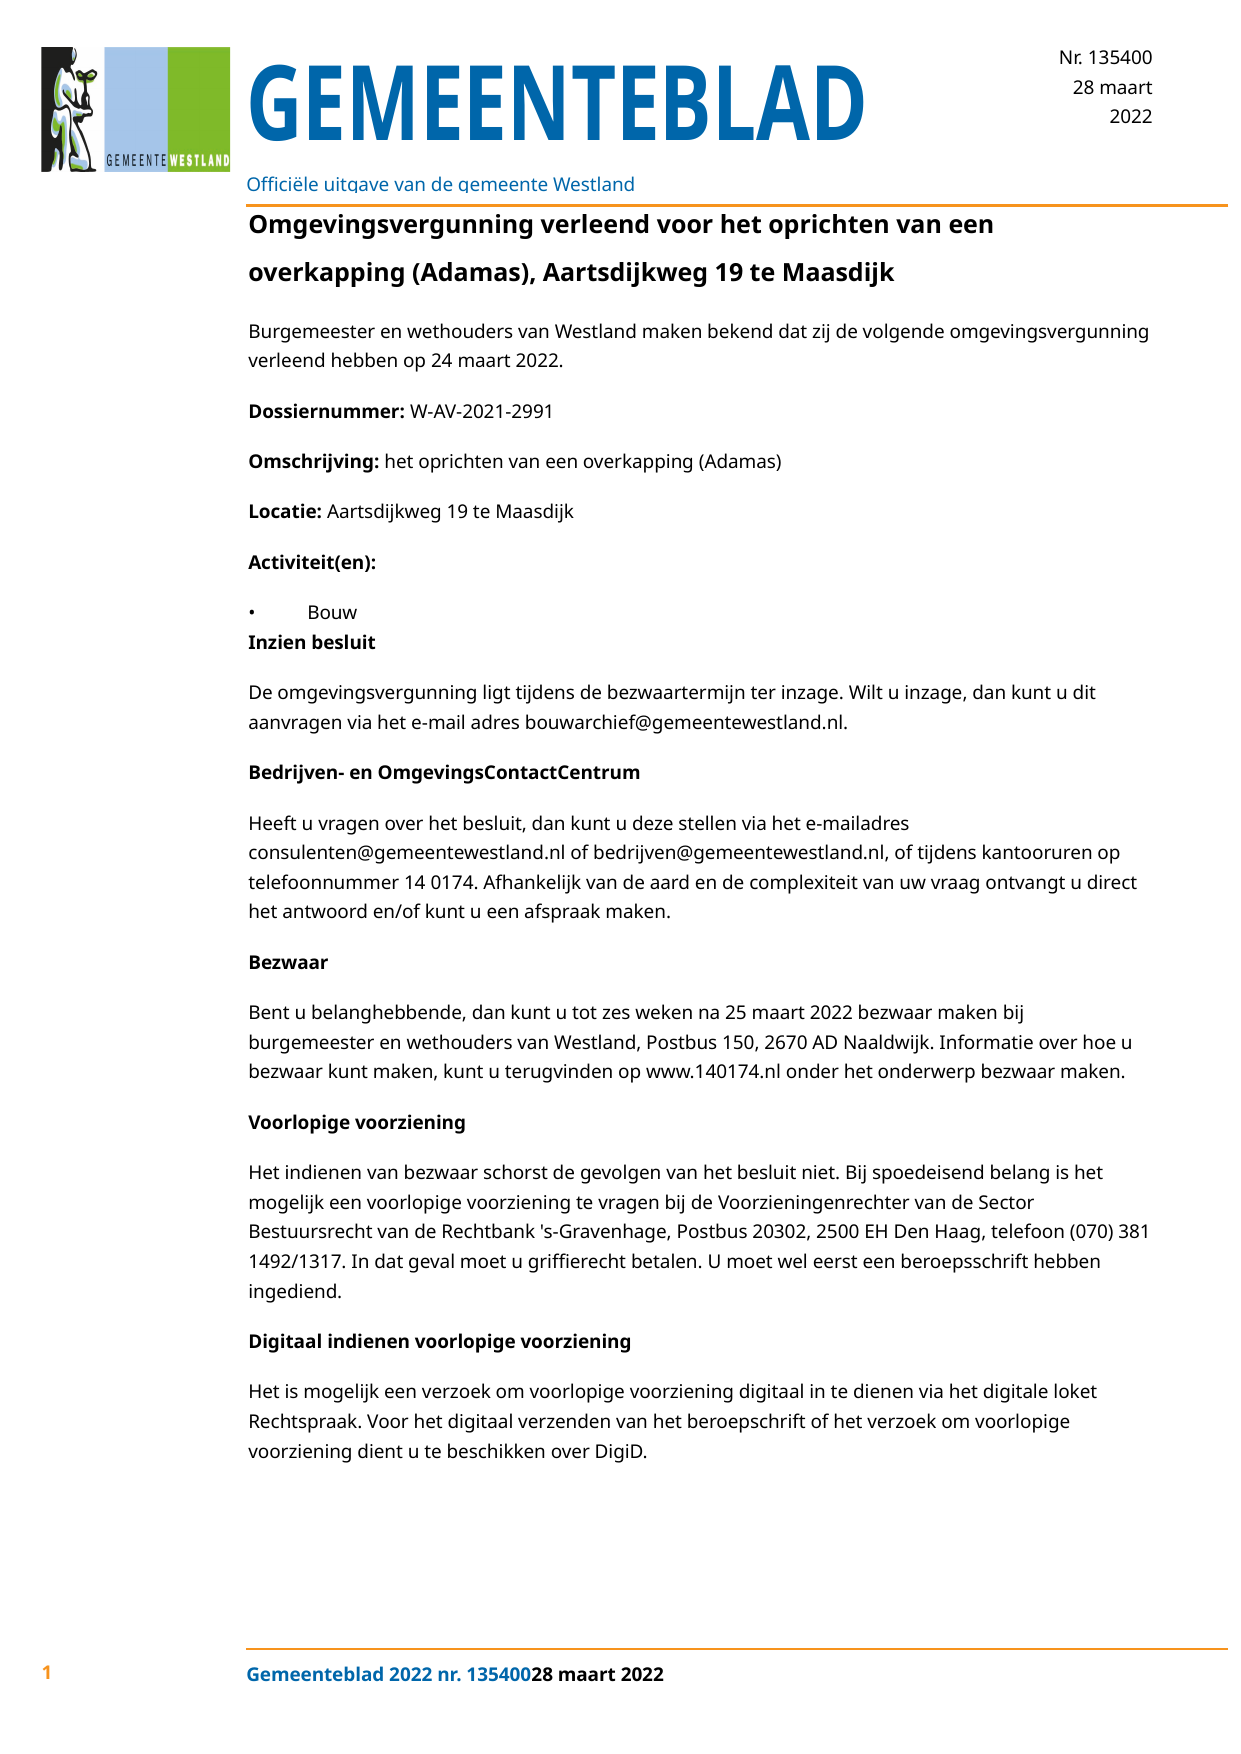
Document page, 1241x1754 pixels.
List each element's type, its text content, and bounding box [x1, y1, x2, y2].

text Dossiernummer: W-AV-2021-2991 [248, 398, 1152, 424]
list Bouw [248, 599, 1152, 625]
picture [41, 47, 231, 172]
text Inzien besluit [248, 629, 1152, 655]
text Bezwaar [248, 949, 1152, 975]
text Het is mogelijk een verzoek om voorlopige voorziening digitaal in te dienen via het digitale loket Rechtspraak. Voor het digitaal verzenden van het beroepschrift of het verzoek om voorlopige voorziening dient u te beschikken over DigiD. [248, 1379, 1152, 1464]
text De omgevingsvergunning ligt tijdens de bezwaartermijn ter inzage. Wilt u inzage, dan kunt u dit aanvragen via het e-mail adres bouwarchief@gemeentewestland.nl. [248, 679, 1152, 735]
text Bedrijven- en OmgevingsContactCentrum [248, 759, 1152, 785]
text Burgemeester en wethouders van Westland maken bekend dat zij de volgende omgevingsvergunning verleend hebben op 24 maart 2022. [248, 318, 1152, 373]
text Locatie: Aartsdijkweg 19 te Maasdijk [248, 499, 1152, 524]
text Het indienen van bezwaar schorst de gevolgen van het besluit niet. Bij spoedeisend belang is het mogelijk een voorlopige voorziening te vragen bij de Voorzieningenrechter van de Sector Bestuursrecht van de Rechtbank 's-Gravenhage, Postbus 20302, 2500 EH Den Haag, telefoon (070) 381 1492/1317. In dat geval moet u griffierecht betalen. U moet wel eerst een beroepsschrift hebben ingediend. [248, 1159, 1152, 1304]
text Bent u belanghebbende, dan kunt u tot zes weken na 25 maart 2022 bezwaar maken bij burgemeester en wethouders van Westland, Postbus 150, 2670 AD Naaldwijk. Informatie over hoe u bezwaar kunt maken, kunt u terugvinden op www.140174.nl onder het onderwerp bezwaar maken. [248, 999, 1152, 1084]
text Omschrijving: het oprichten van een overkapping (Adamas) [248, 448, 1152, 474]
text Voorlopige voorziening [248, 1109, 1152, 1135]
text Digitaal indienen voorlopige voorziening [248, 1328, 1152, 1354]
text Omgevingsvergunning verleend voor het oprichten van een overkapping (Adamas), Aartsdijkweg 19 te Maasdijk [248, 207, 1152, 288]
text Activiteit(en): [248, 549, 1152, 575]
text Heeft u vragen over het besluit, dan kunt u deze stellen via het e-mailadres consulenten@gemeentewestland.nl of bedrijven@gemeentewestland.nl, of tijdens kantooruren op telefoonnummer 14 0174. Afhankelijk van de aard en de complexiteit van uw vraag ontvangt u direct het antwoord en/of kunt u een afspraak maken. [248, 810, 1152, 924]
